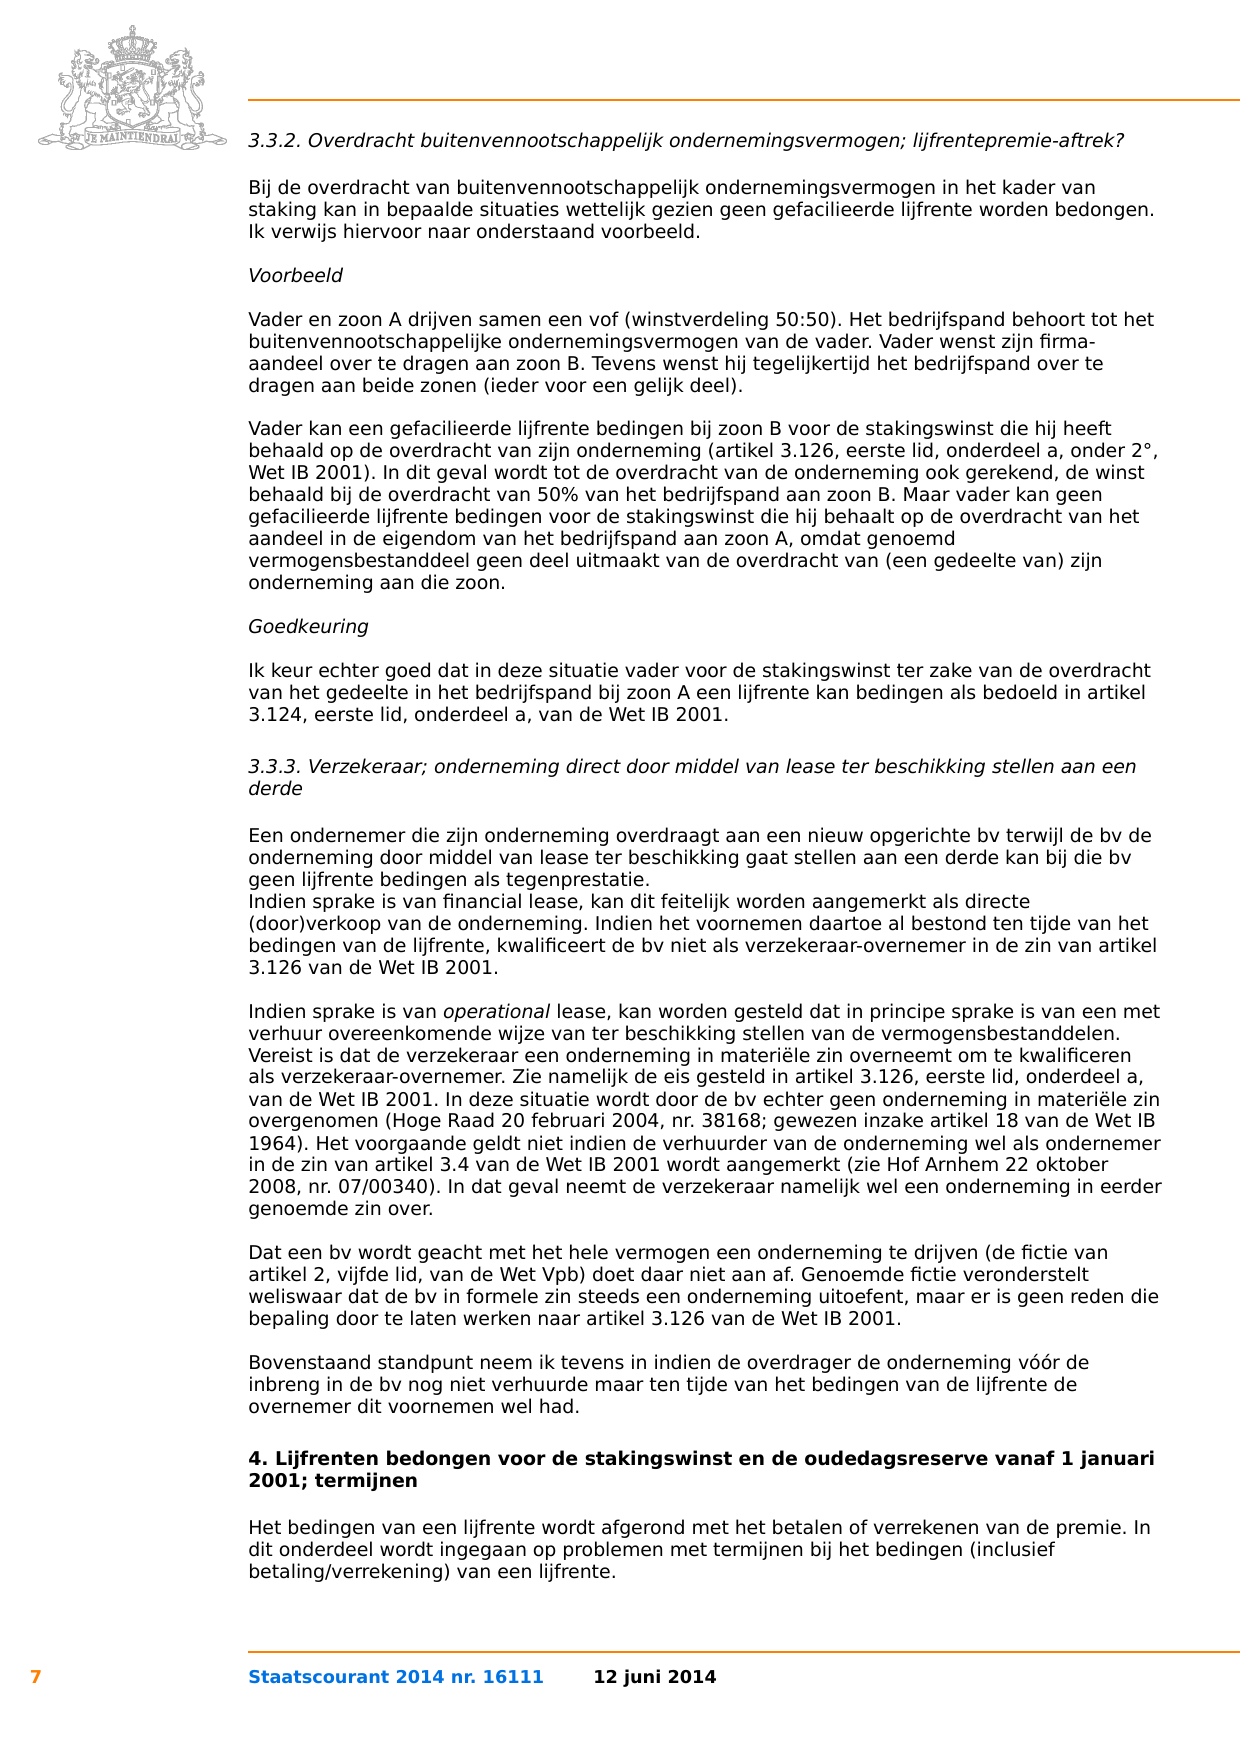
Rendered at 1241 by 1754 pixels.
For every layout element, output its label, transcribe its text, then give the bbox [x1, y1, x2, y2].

text Indien sprake is van operational lease, kan worden gesteld dat in principe sprake is van een met verhuur overeenkomende wijze van ter beschikking stellen van de vermogensbestanddelen. Vereist is dat de verzekeraar een onderneming in materiële zin overneemt om te kwalificeren als verzekeraar-overnemer. Zie namelijk de eis gesteld in artikel 3.126, eerste lid, onderdeel a, van de Wet IB 2001. In deze situatie wordt door de bv echter geen onderneming in materiële zin overgenomen (Hoge Raad 20 februari 2004, nr. 38168; gewezen inzake artikel 18 van de Wet IB 1964). Het voorgaande geldt niet indien de verhuurder van de onderneming wel als ondernemer in de zin van artikel 3.4 van de Wet IB 2001 wordt aangemerkt (zie Hof Arnhem 22 oktober 2008, nr. 07/00340). In dat geval neemt de verzekeraar namelijk wel een onderneming in eerder genoemde zin over. [248, 1001, 1163, 1220]
text Vader kan een gefacilieerde lijfrente bedingen bij zoon B voor de stakingswinst die hij heeft behaald op de overdracht van zijn onderneming (artikel 3.126, eerste lid, onderdeel a, onder 2°, Wet IB 2001). In dit geval wordt tot de overdracht van de onderneming ook gerekend, de winst behaald bij de overdracht van 50% van het bedrijfspand aan zoon B. Maar vader kan geen gefacilieerde lijfrente bedingen voor de stakingswinst die hij behaalt op de overdracht van het aandeel in de eigendom van het bedrijfspand aan zoon A, omdat genoemd vermogensbestanddeel geen deel uitmaakt van de overdracht van (een gedeelte van) zijn onderneming aan die zoon. [248, 418, 1163, 594]
text Indien sprake is van financial lease, kan dit feitelijk worden aangemerkt als directe (door)verkoop van de onderneming. Indien het voornemen daartoe al bestond ten tijde van het bedingen van de lijfrente, kwalificeert de bv niet als verzekeraar-overnemer in de zin van artikel 3.126 van de Wet IB 2001. [248, 891, 1163, 979]
text Vader en zoon A drijven samen een vof (winstverdeling 50:50). Het bedrijfspand behoort tot het buitenvennootschappelijke ondernemingsvermogen van de vader. Vader wenst zijn firma-aandeel over te dragen aan zoon B. Tevens wenst hij tegelijkertijd het bedrijfspand over te dragen aan beide zonen (ieder voor een gelijk deel). [248, 308, 1163, 396]
text Bij de overdracht van buitenvennootschappelijk ondernemingsvermogen in het kader van staking kan in bepaalde situaties wettelijk gezien geen gefacilieerde lijfrente worden bedongen. Ik verwijs hiervoor naar onderstaand voorbeeld. [248, 177, 1163, 243]
subtitle Voorbeeld [248, 265, 1163, 287]
subtitle 3.3.2. Overdracht buitenvennootschappelijk ondernemingsvermogen; lijfrentepremie-aftrek? [248, 130, 1163, 152]
text Bovenstaand standpunt neem ik tevens in indien de overdrager de onderneming vóór de inbreng in de bv nog niet verhuurde maar ten tijde van het bedingen van de lijfrente de overnemer dit voornemen wel had. [248, 1352, 1163, 1418]
text Het bedingen van een lijfrente wordt afgerond met het betalen of verrekenen van de premie. In dit onderdeel wordt ingegaan op problemen met termijnen bij het bedingen (inclusief betaling/verrekening) van een lijfrente. [248, 1517, 1163, 1583]
text Dat een bv wordt geacht met het hele vermogen een onderneming te drijven (de fictie van artikel 2, vijfde lid, van de Wet Vpb) doet daar niet aan af. Genoemde fictie veronderstelt weliswaar dat de bv in formele zin steeds een onderneming uitoefent, maar er is geen reden die bepaling door te laten werken naar artikel 3.126 van de Wet IB 2001. [248, 1242, 1163, 1330]
subtitle 3.3.3. Verzekeraar; onderneming direct door middel van lease ter beschikking stellen aan een derde [248, 756, 1163, 800]
text Ik keur echter goed dat in deze situatie vader voor de stakingswinst ter zake van de overdracht van het gedeelte in het bedrijfspand bij zoon A een lijfrente kan bedingen als bedoeld in artikel 3.124, eerste lid, onderdeel a, van de Wet IB 2001. [248, 660, 1163, 726]
text Een ondernemer die zijn onderneming overdraagt aan een nieuw opgerichte bv terwijl de bv de onderneming door middel van lease ter beschikking gaat stellen aan een derde kan bij die bv geen lijfrente bedingen als tegenprestatie. [248, 825, 1163, 891]
subtitle Goedkeuring [248, 616, 1163, 638]
picture [38, 25, 227, 150]
subtitle 4. Lijfrenten bedongen voor de stakingswinst en de oudedagsreserve vanaf 1 januari 2001; termijnen [248, 1448, 1163, 1492]
